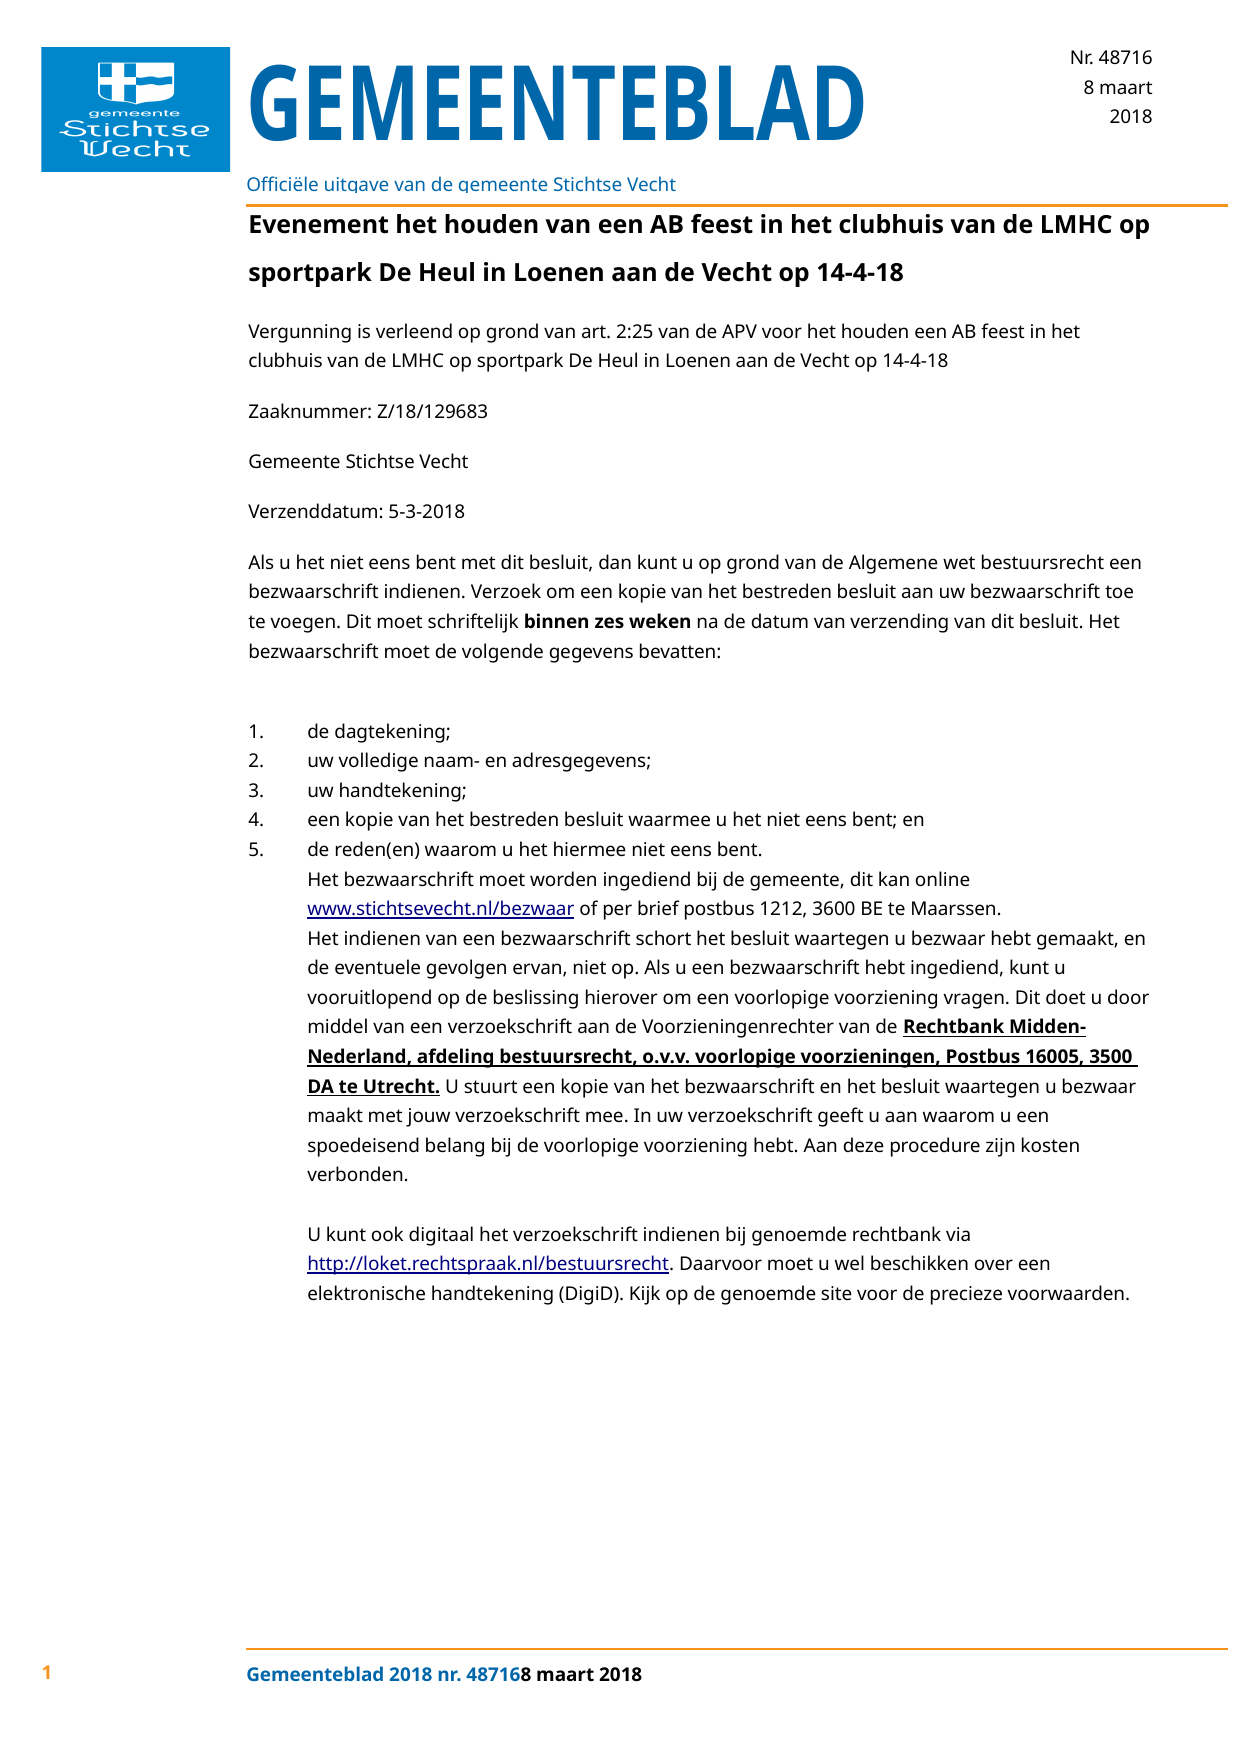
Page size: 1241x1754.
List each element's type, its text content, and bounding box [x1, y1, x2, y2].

list de dagtekening; [248, 718, 1152, 744]
list de reden(en) waarom u het hiermee niet eens bent. [248, 836, 1152, 862]
list U kunt ook digitaal het verzoekschrift indienen bij genoemde rechtbank via http://loket.rechtspraak.nl/bestuursrecht. Daarvoor moet u wel beschikken over een elektronische handtekening (DigiD). Kijk op de genoemde site voor de precieze voorwaarden. [248, 1221, 1152, 1306]
list Het bezwaarschrift moet worden ingediend bij de gemeente, dit kan online www.stichtsevecht.nl/bezwaar of per brief postbus 1212, 3600 BE te Maarssen. [248, 866, 1152, 921]
list een kopie van het bestreden besluit waarmee u het niet eens bent; en [248, 807, 1152, 832]
list uw volledige naam- en adresgegevens; [248, 747, 1152, 773]
text Als u het niet eens bent met dit besluit, dan kunt u op grond van de Algemene wet bestuursrecht een bezwaarschrift indienen. Verzoek om een kopie van het bestreden besluit aan uw bezwaarschrift toe te voegen. Dit moet schriftelijk binnen zes weken na de datum van verzending van dit besluit. Het bezwaarschrift moet de volgende gegevens bevatten: [248, 549, 1152, 664]
picture [99, 63, 135, 101]
text Vergunning is verleend op grond van art. 2:25 van de APV voor het houden een AB feest in het clubhuis van de LMHC op sportpark De Heul in Loenen aan de Vecht op 14-4-18 [248, 318, 1152, 373]
list Het indienen van een bezwaarschrift schort het besluit waartegen u bezwaar hebt gemaakt, en de eventuele gevolgen ervan, niet op. Als u een bezwaarschrift hebt ingediend, kunt u vooruitlopend op de beslissing hierover om een voorlopige voorziening vragen. Dit doet u door middel van een verzoekschrift aan de Voorzieningenrechter van de Rechtbank Midden-Nederland, afdeling bestuursrecht, o.v.v. voorlopige voorzieningen, Postbus 16005, 3500 DA te Utrecht. U stuurt een kopie van het bezwaarschrift en het besluit waartegen u bezwaar maakt met jouw verzoekschrift mee. In uw verzoekschrift geeft u aan waarom u een spoedeisend belang bij de voorlopige voorziening hebt. Aan deze procedure zijn kosten verbonden. [248, 925, 1152, 1187]
text Gemeente Stichtse Vecht [248, 448, 1152, 474]
list uw handtekening; [248, 777, 1152, 803]
text Zaaknummer: Z/18/129683 [248, 398, 1152, 424]
picture [137, 63, 174, 103]
text Evenement het houden van een AB feest in het clubhuis van de LMHC op sportpark De Heul in Loenen aan de Vecht op 14-4-18 [248, 207, 1152, 288]
text Verzenddatum: 5-3-2018 [248, 499, 1152, 524]
